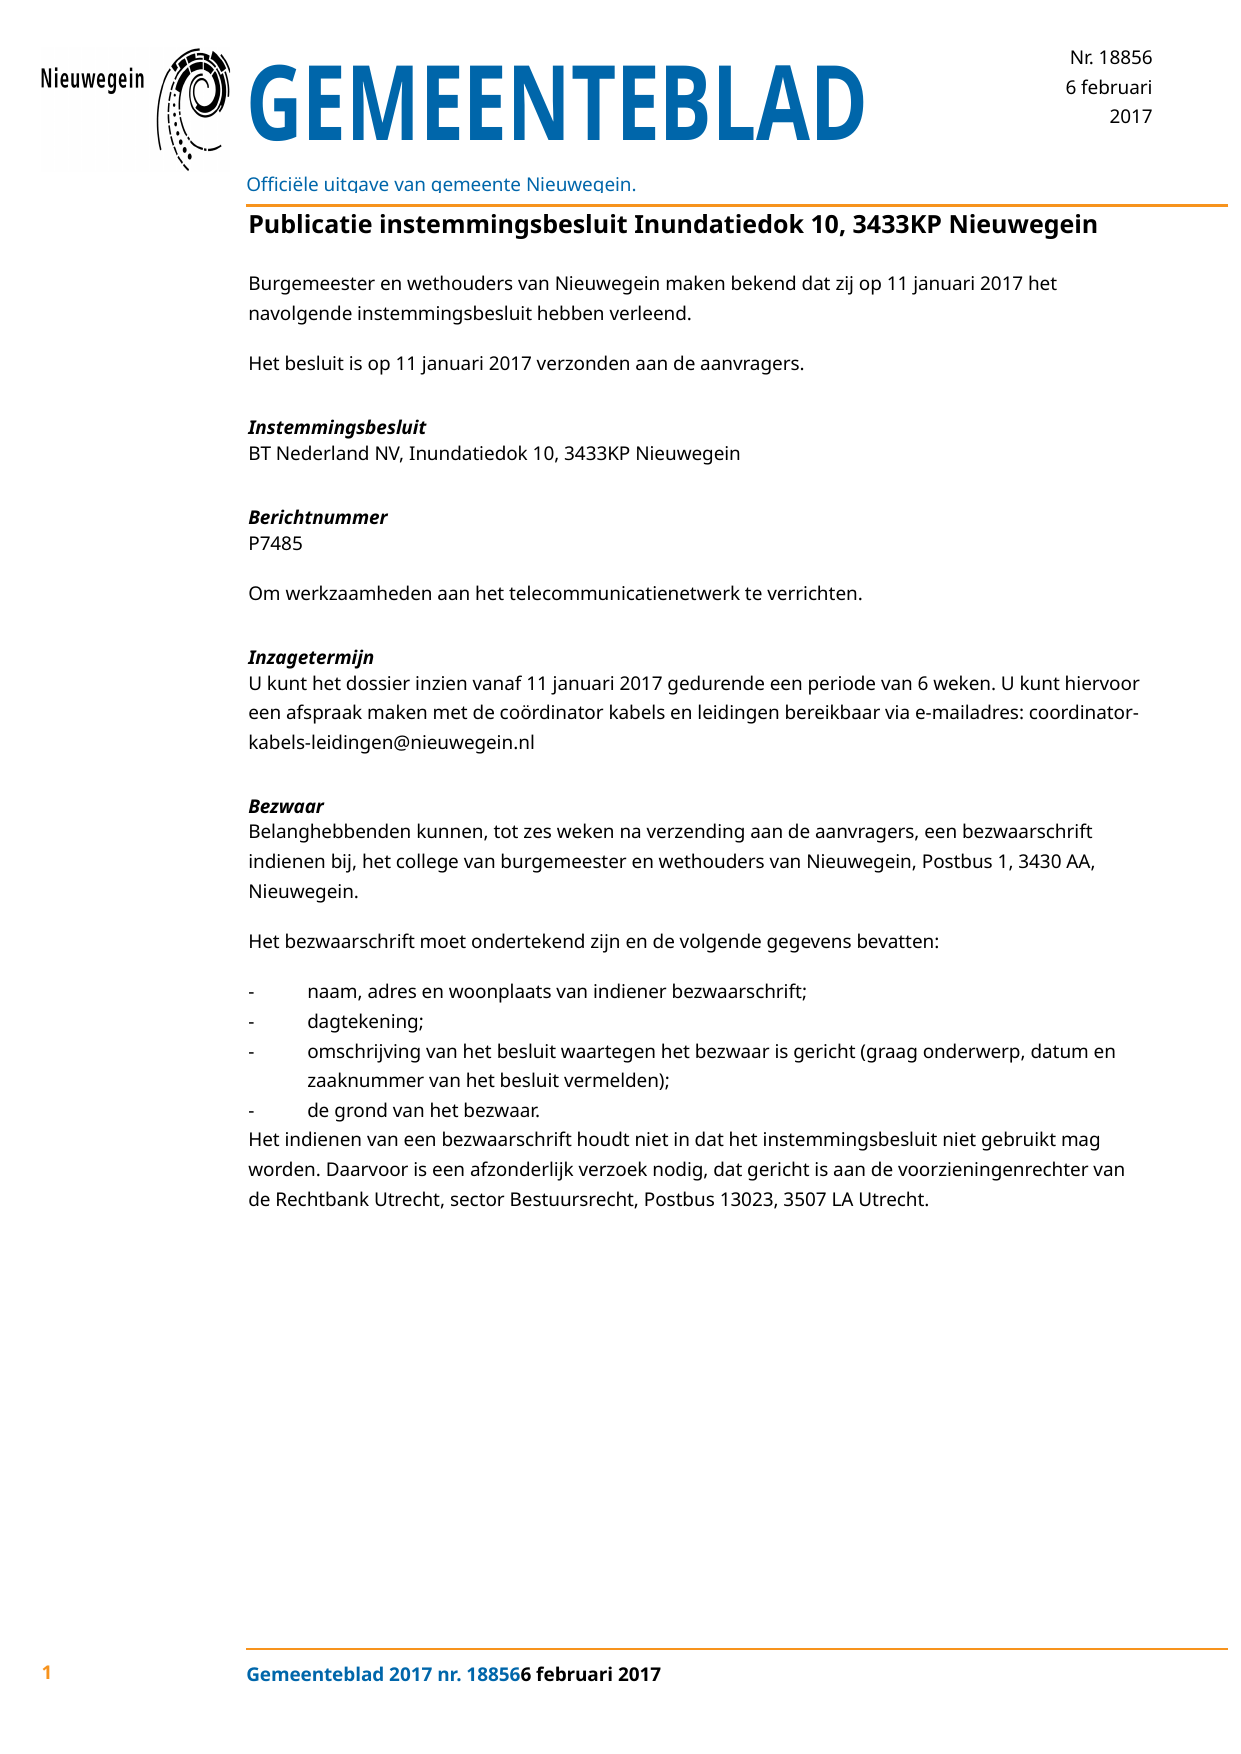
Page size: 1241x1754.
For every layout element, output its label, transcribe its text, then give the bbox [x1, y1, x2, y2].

text Burgemeester en wethouders van Nieuwegein maken bekend dat zij op 11 januari 2017 het navolgende instemmingsbesluit hebben verleend. [248, 270, 1152, 326]
list naam, adres en woonplaats van indiener bezwaarschrift; [248, 979, 1152, 1004]
text Inzagetermijn [248, 644, 1152, 670]
text Het bezwaarschrift moet ondertekend zijn en de volgende gegevens bevatten: [248, 928, 1152, 954]
text Het besluit is op 11 januari 2017 verzonden aan de aanvragers. [248, 350, 1152, 376]
text BT Nederland NV, Inundatiedok 10, 3433KP Nieuwegein [248, 440, 1152, 466]
text Belanghebbenden kunnen, tot zes weken na verzending aan de aanvragers, een bezwaarschrift indienen bij, het college van burgemeester en wethouders van Nieuwegein, Postbus 1, 3430 AA, Nieuwegein. [248, 819, 1152, 903]
text Publicatie instemmingsbesluit Inundatiedok 10, 3433KP Nieuwegein [248, 207, 1152, 241]
list de grond van het bezwaar. [248, 1097, 1152, 1123]
text Bezwaar [248, 793, 1152, 819]
text U kunt het dossier inzien vanaf 11 januari 2017 gedurende een periode van 6 weken. U kunt hiervoor een afspraak maken met de coördinator kabels en leidingen bereikbaar via e-mailadres: coordinator-kabels-leidingen@nieuwegein.nl [248, 670, 1152, 755]
list dagtekening; [248, 1008, 1152, 1034]
text Het indienen van een bezwaarschrift houdt niet in dat het instemmingsbesluit niet gebruikt mag worden. Daarvoor is een afzonderlijk verzoek nodig, dat gericht is aan de voorzieningenrechter van de Rechtbank Utrecht, sector Bestuursrecht, Postbus 13023, 3507 LA Utrecht. [248, 1127, 1152, 1211]
list omschrijving van het besluit waartegen het bezwaar is gericht (graag onderwerp, datum en zaaknummer van het besluit vermelden); [248, 1038, 1152, 1093]
text Berichtnummer [248, 504, 1152, 530]
text P7485 [248, 530, 1152, 555]
picture [41, 47, 231, 172]
text Om werkzaamheden aan het telecommunicatienetwerk te verrichten. [248, 580, 1152, 606]
text Instemmingsbesluit [248, 414, 1152, 440]
